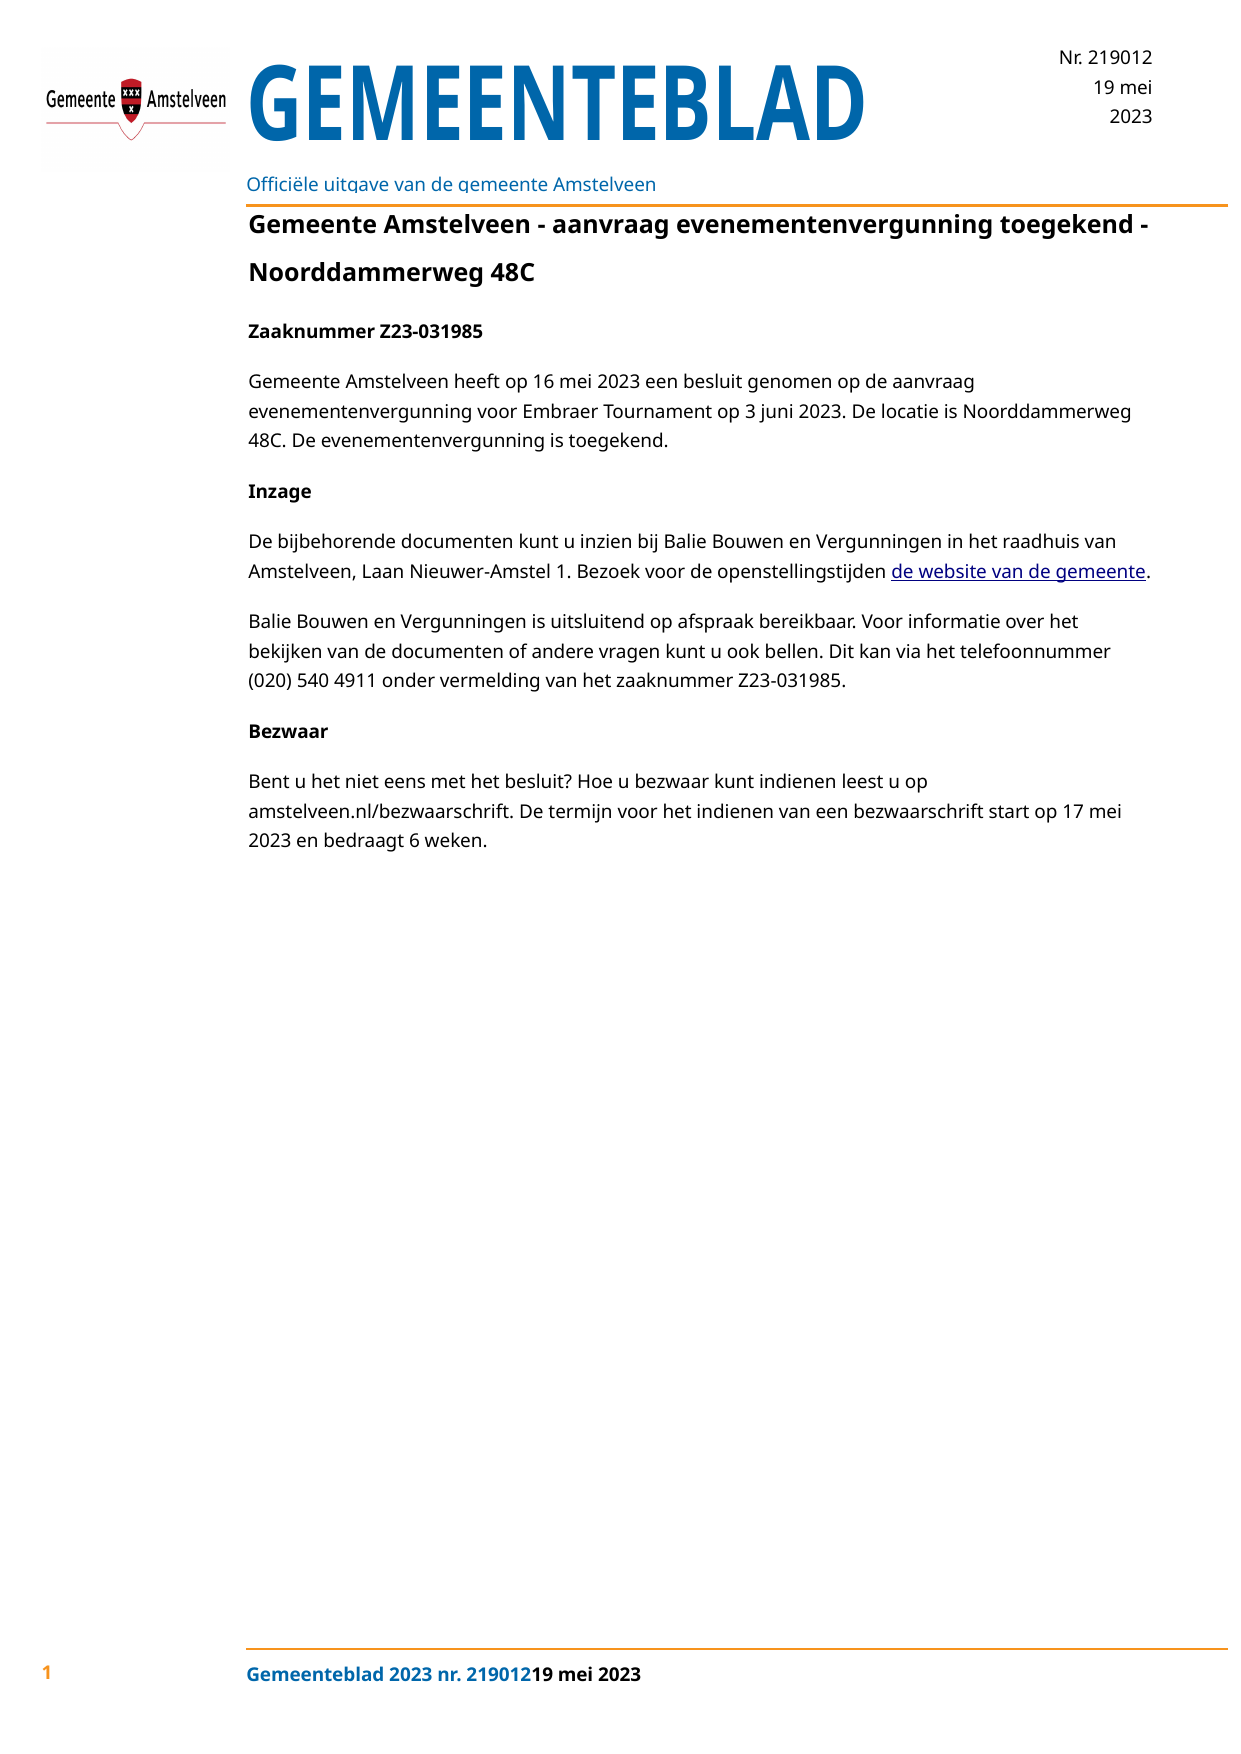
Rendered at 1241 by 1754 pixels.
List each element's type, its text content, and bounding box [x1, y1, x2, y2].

text Bent u het niet eens met het besluit? Hoe u bezwaar kunt indienen leest u op amstelveen.nl/bezwaarschrift. De termijn voor het indienen van een bezwaarschrift start op 17 mei 2023 en bedraagt 6 weken. [248, 768, 1152, 853]
text Bezwaar [248, 718, 1152, 744]
text De bijbehorende documenten kunt u inzien bij Balie Bouwen en Vergunningen in het raadhuis van Amstelveen, Laan Nieuwer-Amstel 1. Bezoek voor de openstellingstijden de website van de gemeente. [248, 528, 1152, 584]
picture [41, 47, 231, 172]
text Balie Bouwen en Vergunningen is uitsluitend op afspraak bereikbaar. Voor informatie over het bekijken van de documenten of andere vragen kunt u ook bellen. Dit kan via het telefoonnummer (020) 540 4911 onder vermelding van het zaaknummer Z23-031985. [248, 608, 1152, 693]
text Zaaknummer Z23-031985 [248, 318, 1152, 344]
text Inzage [248, 478, 1152, 504]
text Gemeente Amstelveen - aanvraag evenementenvergunning toegekend - Noorddammerweg 48C [248, 207, 1152, 288]
text Gemeente Amstelveen heeft op 16 mei 2023 een besluit genomen op de aanvraag evenementenvergunning voor Embraer Tournament op 3 juni 2023. De locatie is Noorddammerweg 48C. De evenementenvergunning is toegekend. [248, 368, 1152, 453]
